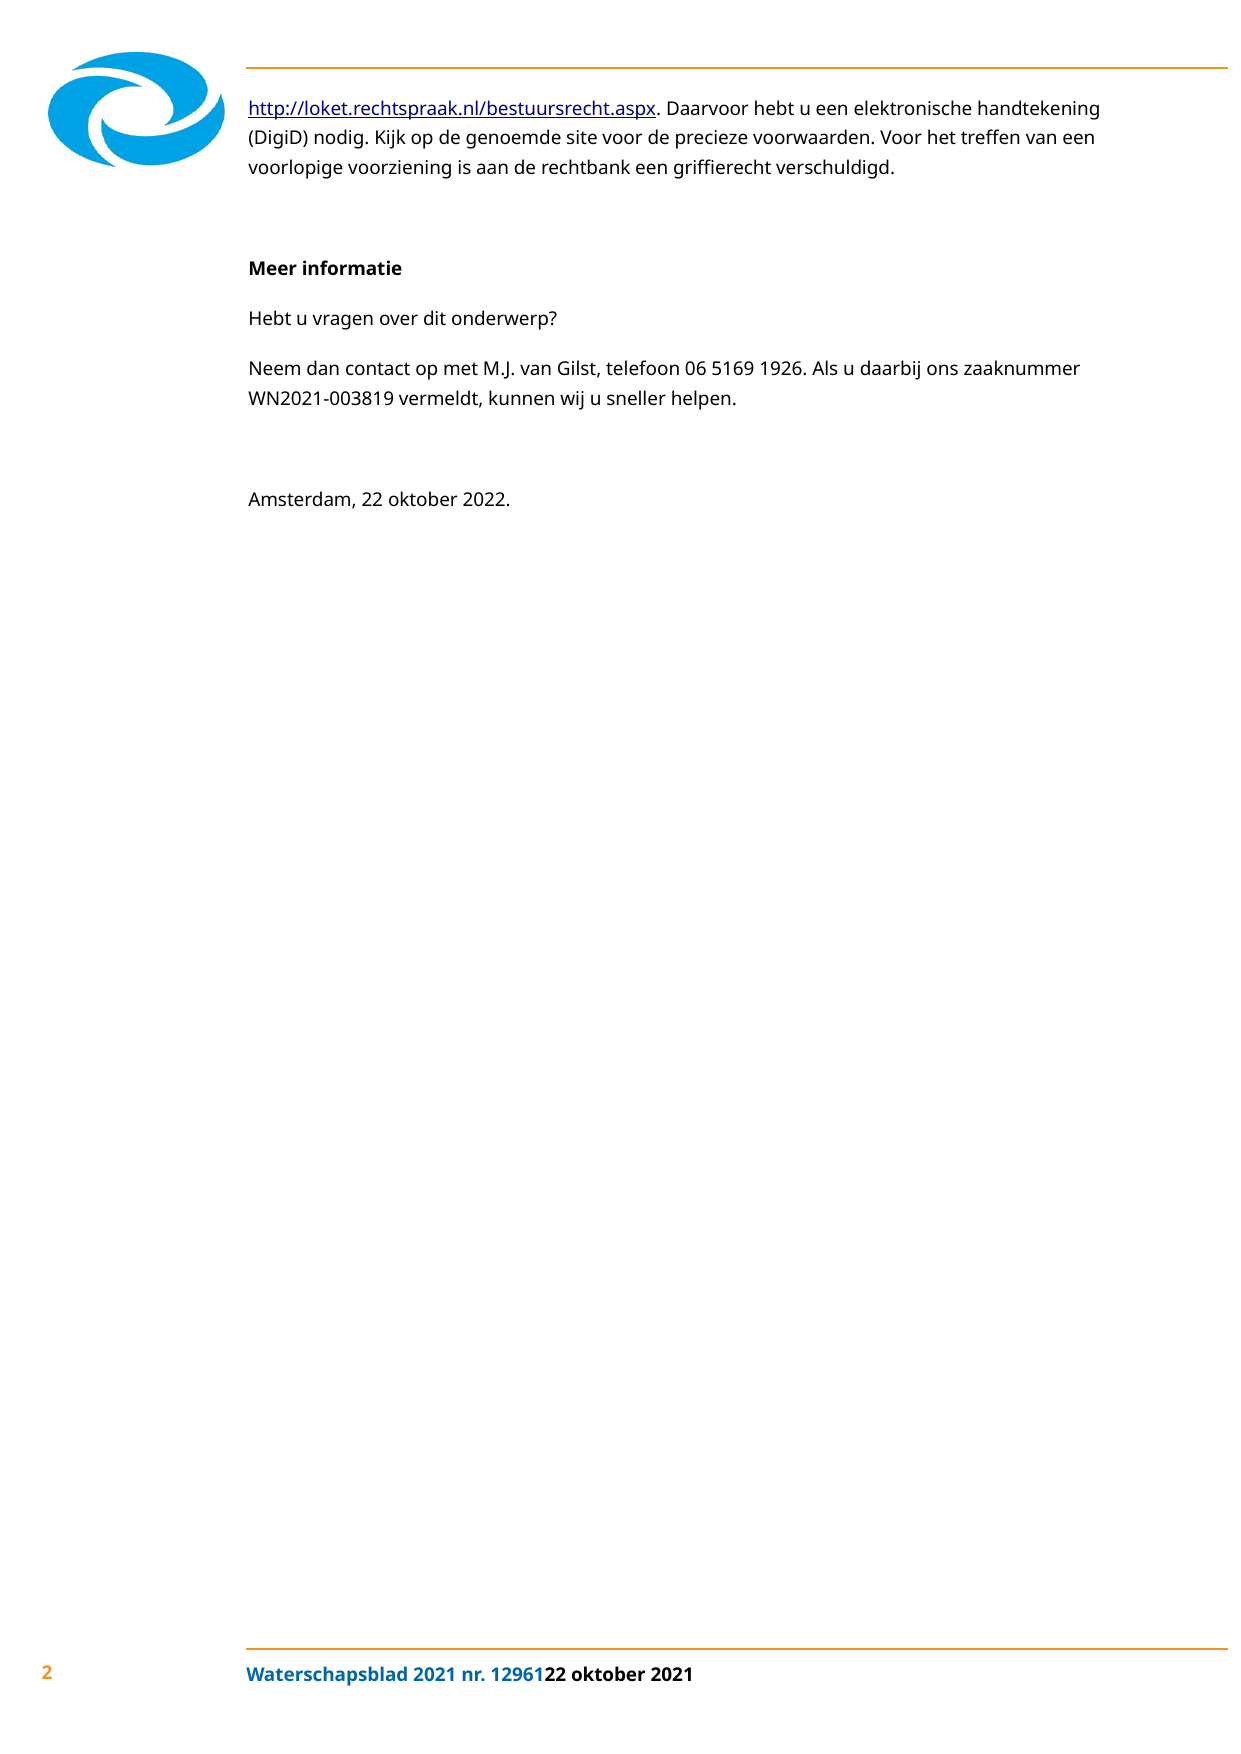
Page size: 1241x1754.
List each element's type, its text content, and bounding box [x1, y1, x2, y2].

text http://loket.rechtspraak.nl/bestuursrecht.aspx. Daarvoor hebt u een elektronische handtekening (DigiD) nodig. Kijk op de genoemde site voor de precieze voorwaarden. Voor het treffen van een voorlopige voorziening is aan de rechtbank een griffierecht verschuldigd. [248, 95, 1152, 180]
text Amsterdam, 22 oktober 2022. [248, 486, 1152, 512]
text Hebt u vragen over dit onderwerp? [248, 305, 1152, 331]
picture [41, 47, 231, 172]
text Meer informatie [248, 255, 1152, 281]
text Neem dan contact op met M.J. van Gilst, telefoon 06 5169 1926. Als u daarbij ons zaaknummer WN2021-003819 vermeldt, kunnen wij u sneller helpen. [248, 356, 1152, 411]
